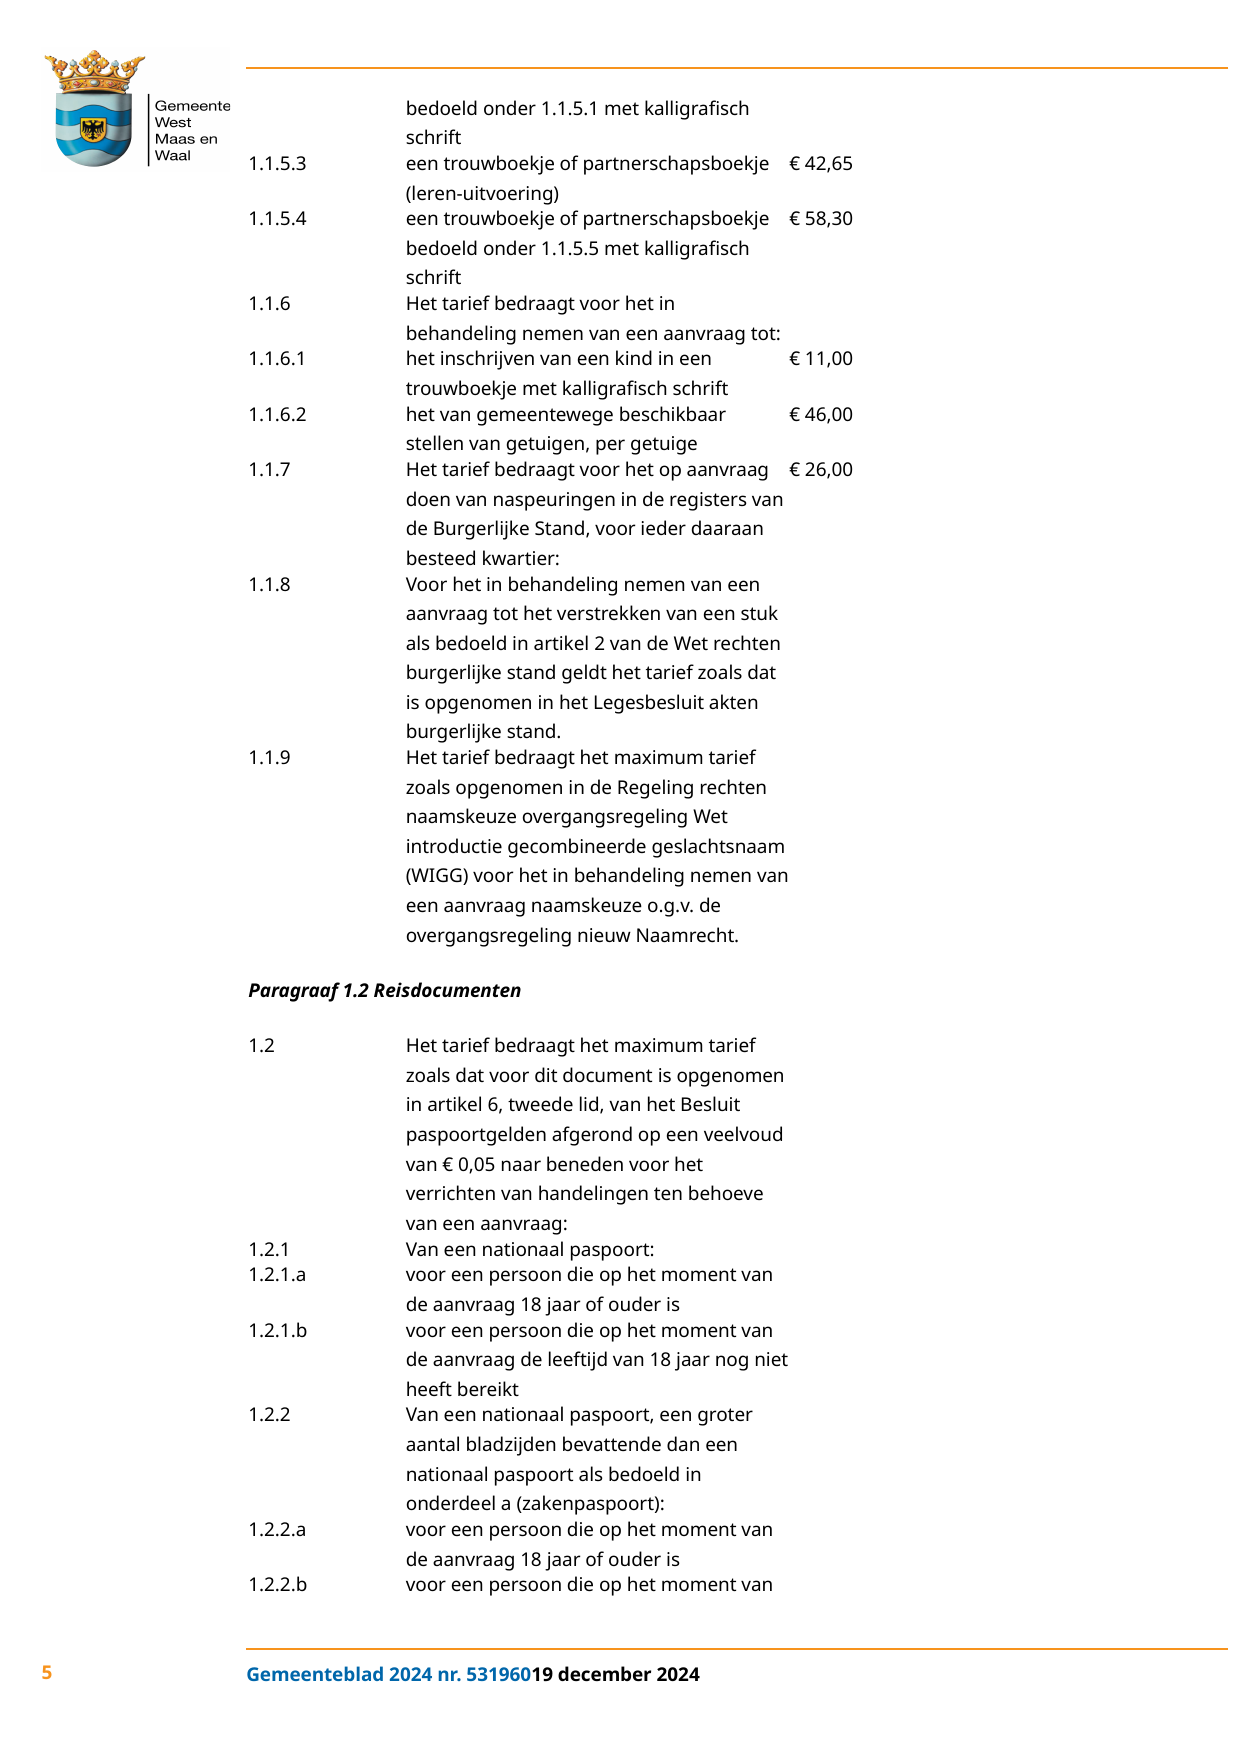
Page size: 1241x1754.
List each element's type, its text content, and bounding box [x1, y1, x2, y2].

table_cell een trouwboekje of partnerschapsboekje (leren-uitvoering) [406, 150, 789, 205]
table_cell [789, 1033, 1031, 1236]
table_cell [789, 1571, 1031, 1597]
table_cell [789, 1236, 1031, 1261]
table_cell 1.1.5.4 [248, 205, 406, 290]
table_cell 1.1.9 [248, 744, 406, 977]
table_cell 1.1.8 [248, 571, 406, 744]
table_cell voor een persoon die op het moment van de aanvraag 18 jaar of ouder is [406, 1516, 789, 1571]
table_cell 1.2.1.b [248, 1317, 406, 1402]
table_cell 1.2.2 [248, 1402, 406, 1516]
table_cell Het tarief bedraagt het maximum tarief zoals opgenomen in de Regeling rechten naamskeuze overgangsregeling Wet introductie gecombineerde geslachtsnaam (WIGG) voor het in behandeling nemen van een aanvraag naamskeuze o.g.v. de overgangsregeling nieuw Naamrecht. [406, 744, 789, 977]
table_cell [789, 95, 1031, 150]
table_cell € 11,00 [789, 346, 1031, 401]
table_cell [789, 571, 1031, 744]
table_cell Het tarief bedraagt het maximum tarief zoals dat voor dit document is opgenomen in artikel 6, tweede lid, van het Besluit paspoortgelden afgerond op een veelvoud van € 0,05 naar beneden voor het verrichten van handelingen ten behoeve van een aanvraag: [406, 1033, 789, 1236]
table_cell 1.2.1.a [248, 1261, 406, 1317]
table_cell € 26,00 [789, 456, 1031, 571]
table_cell € 46,00 [789, 401, 1031, 456]
table_cell het van gemeentewege beschikbaar stellen van getuigen, per getuige [406, 401, 789, 456]
table_cell Voor het in behandeling nemen van een aanvraag tot het verstrekken van een stuk als bedoeld in artikel 2 van de Wet rechten burgerlijke stand geldt het tarief zoals dat is opgenomen in het Legesbesluit akten burgerlijke stand. [406, 571, 789, 744]
table_cell bedoeld onder 1.1.5.1 met kalligrafisch schrift [406, 95, 789, 150]
table_cell 1.2.2.b [248, 1571, 406, 1597]
table_cell een trouwboekje of partnerschapsboekje bedoeld onder 1.1.5.5 met kalligrafisch schrift [406, 205, 789, 290]
table_cell [789, 977, 1031, 1032]
table_cell [789, 1317, 1031, 1402]
table_cell Paragraaf 1.2 Reisdocumenten [248, 977, 789, 1032]
table_cell het inschrijven van een kind in een trouwboekje met kalligrafisch schrift [406, 346, 789, 401]
table_cell € 58,30 [789, 205, 1031, 290]
table_cell [248, 95, 406, 150]
table_cell 1.2 [248, 1033, 406, 1236]
table_cell Het tarief bedraagt voor het op aanvraag doen van naspeuringen in de registers van de Burgerlijke Stand, voor ieder daaraan besteed kwartier: [406, 456, 789, 571]
table_cell 1.2.2.a [248, 1516, 406, 1571]
table_cell 1.1.6.2 [248, 401, 406, 456]
table_cell [789, 1402, 1031, 1516]
table_cell 1.1.6 [248, 290, 406, 346]
table_cell [789, 290, 1031, 346]
table_cell voor een persoon die op het moment van [406, 1571, 789, 1597]
table_cell [789, 1516, 1031, 1571]
table_cell [789, 744, 1031, 977]
table_cell € 42,65 [789, 150, 1031, 205]
table_cell [789, 1261, 1031, 1317]
table_cell voor een persoon die op het moment van de aanvraag 18 jaar of ouder is [406, 1261, 789, 1317]
picture [41, 47, 231, 172]
table_cell 1.1.6.1 [248, 346, 406, 401]
table_cell 1.2.1 [248, 1236, 406, 1261]
table_cell Van een nationaal paspoort: [406, 1236, 789, 1261]
table_cell Het tarief bedraagt voor het in behandeling nemen van een aanvraag tot: [406, 290, 789, 346]
table_cell Van een nationaal paspoort, een groter aantal bladzijden bevattende dan een nationaal paspoort als bedoeld in onderdeel a (zakenpaspoort): [406, 1402, 789, 1516]
table_cell 1.1.7 [248, 456, 406, 571]
table_cell 1.1.5.3 [248, 150, 406, 205]
table_cell voor een persoon die op het moment van de aanvraag de leeftijd van 18 jaar nog niet heeft bereikt [406, 1317, 789, 1402]
